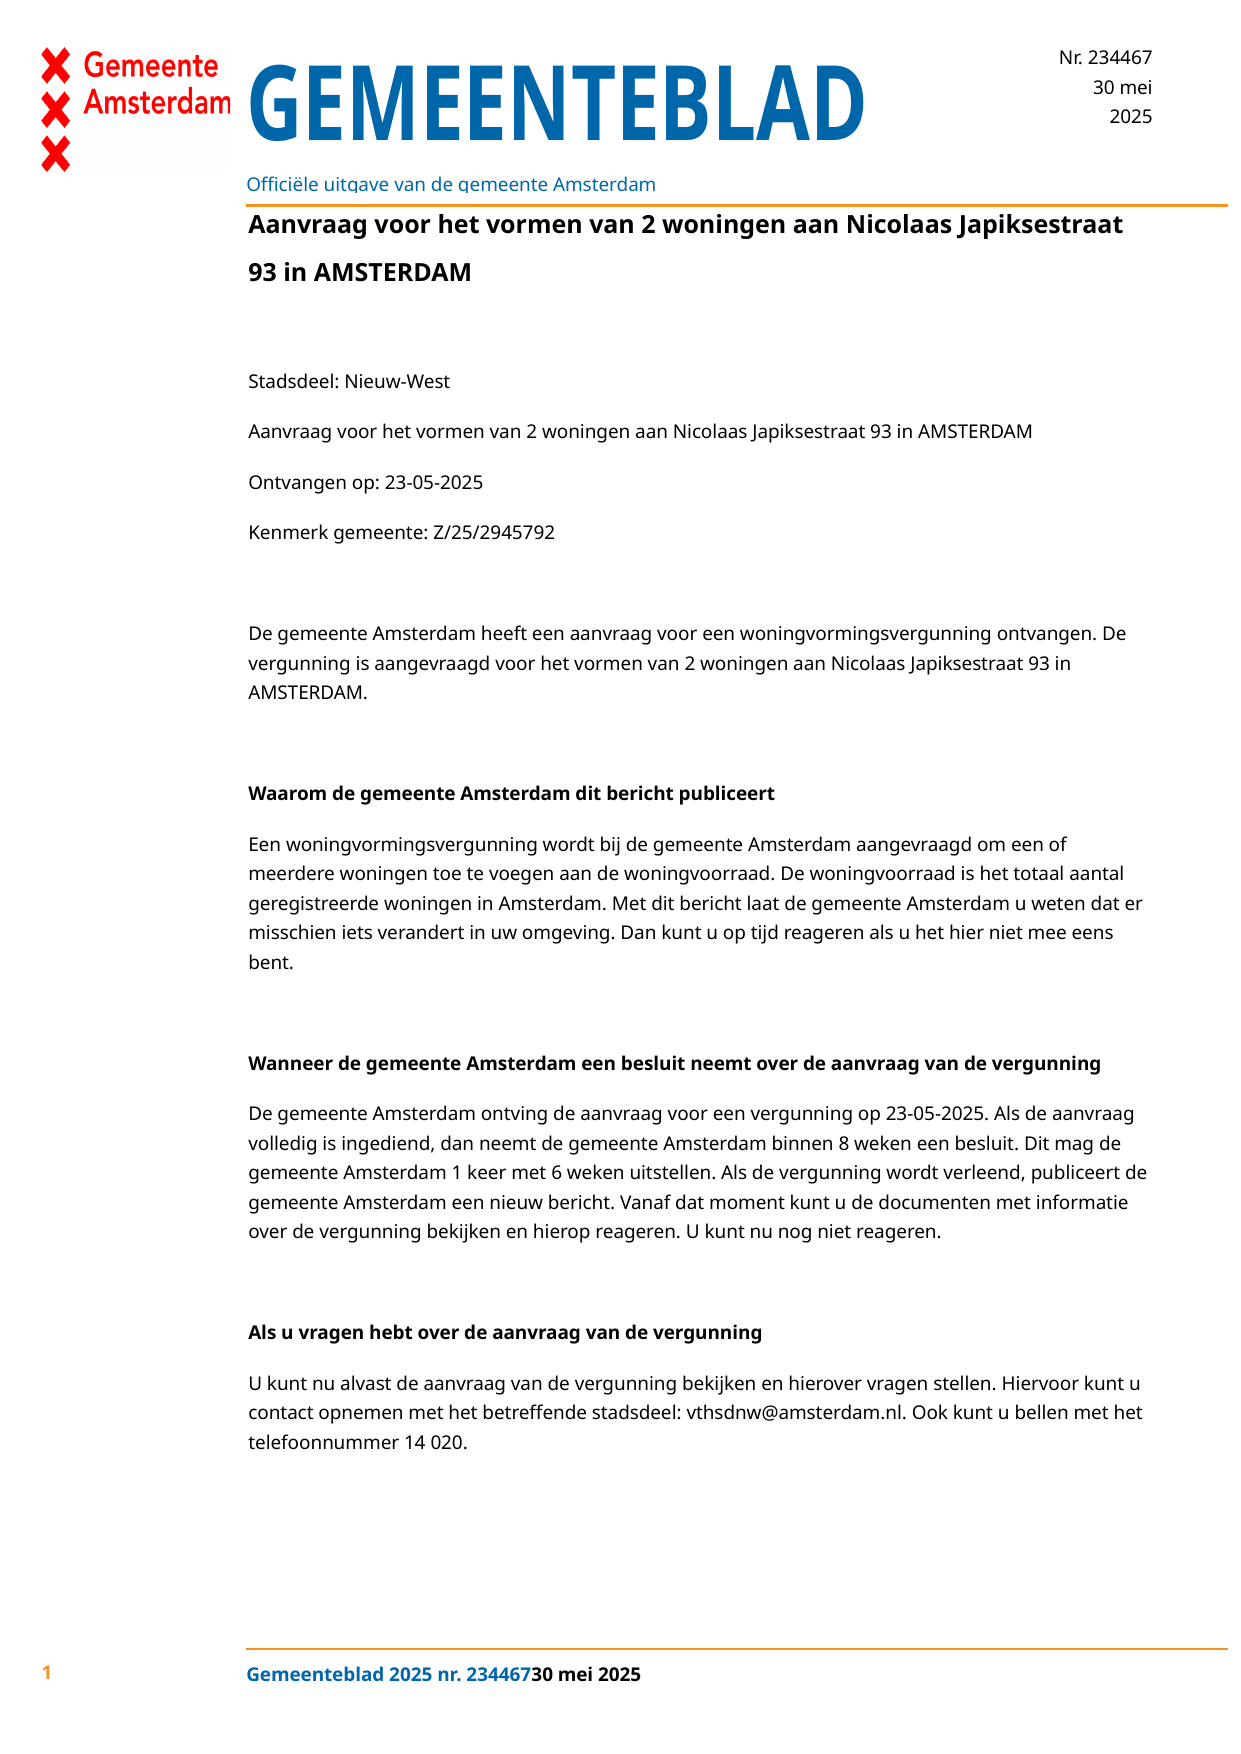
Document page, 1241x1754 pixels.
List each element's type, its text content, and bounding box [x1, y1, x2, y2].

text Wanneer de gemeente Amsterdam een besluit neemt over de aanvraag van de vergunning [248, 1050, 1152, 1076]
text Een woningvormingsvergunning wordt bij de gemeente Amsterdam aangevraagd om een of meerdere woningen toe te voegen aan de woningvoorraad. De woningvoorraad is het totaal aantal geregistreerde woningen in Amsterdam. Met dit bericht laat de gemeente Amsterdam u weten dat er misschien iets verandert in uw omgeving. Dan kunt u op tijd reageren als u het hier niet mee eens bent. [248, 831, 1152, 975]
text Aanvraag voor het vormen van 2 woningen aan Nicolaas Japiksestraat 93 in AMSTERDAM [248, 419, 1152, 444]
text Kenmerk gemeente: Z/25/2945792 [248, 519, 1152, 545]
text Stadsdeel: Nieuw-West [248, 368, 1152, 394]
text Ontvangen op: 23-05-2025 [248, 469, 1152, 495]
text De gemeente Amsterdam heeft een aanvraag voor een woningvormingsvergunning ontvangen. De vergunning is aangevraagd voor het vormen van 2 woningen aan Nicolaas Japiksestraat 93 in AMSTERDAM. [248, 620, 1152, 705]
text U kunt nu alvast de aanvraag van de vergunning bekijken en hierover vragen stellen. Hiervoor kunt u contact opnemen met het betreffende stadsdeel: vthsdnw@amsterdam.nl. Ook kunt u bellen met het telefoonnummer 14 020. [248, 1370, 1152, 1455]
picture [41, 47, 231, 172]
text Aanvraag voor het vormen van 2 woningen aan Nicolaas Japiksestraat 93 in AMSTERDAM [248, 207, 1152, 288]
text Als u vragen hebt over de aanvraag van de vergunning [248, 1319, 1152, 1345]
text De gemeente Amsterdam ontving de aanvraag voor een vergunning op 23-05-2025. Als de aanvraag volledig is ingediend, dan neemt de gemeente Amsterdam binnen 8 weken een besluit. Dit mag de gemeente Amsterdam 1 keer met 6 weken uitstellen. Als de vergunning wordt verleend, publiceert de gemeente Amsterdam een nieuw bericht. Vanaf dat moment kunt u de documenten met informatie over de vergunning bekijken en hierop reageren. U kunt nu nog niet reageren. [248, 1100, 1152, 1244]
text Waarom de gemeente Amsterdam dit bericht publiceert [248, 780, 1152, 806]
